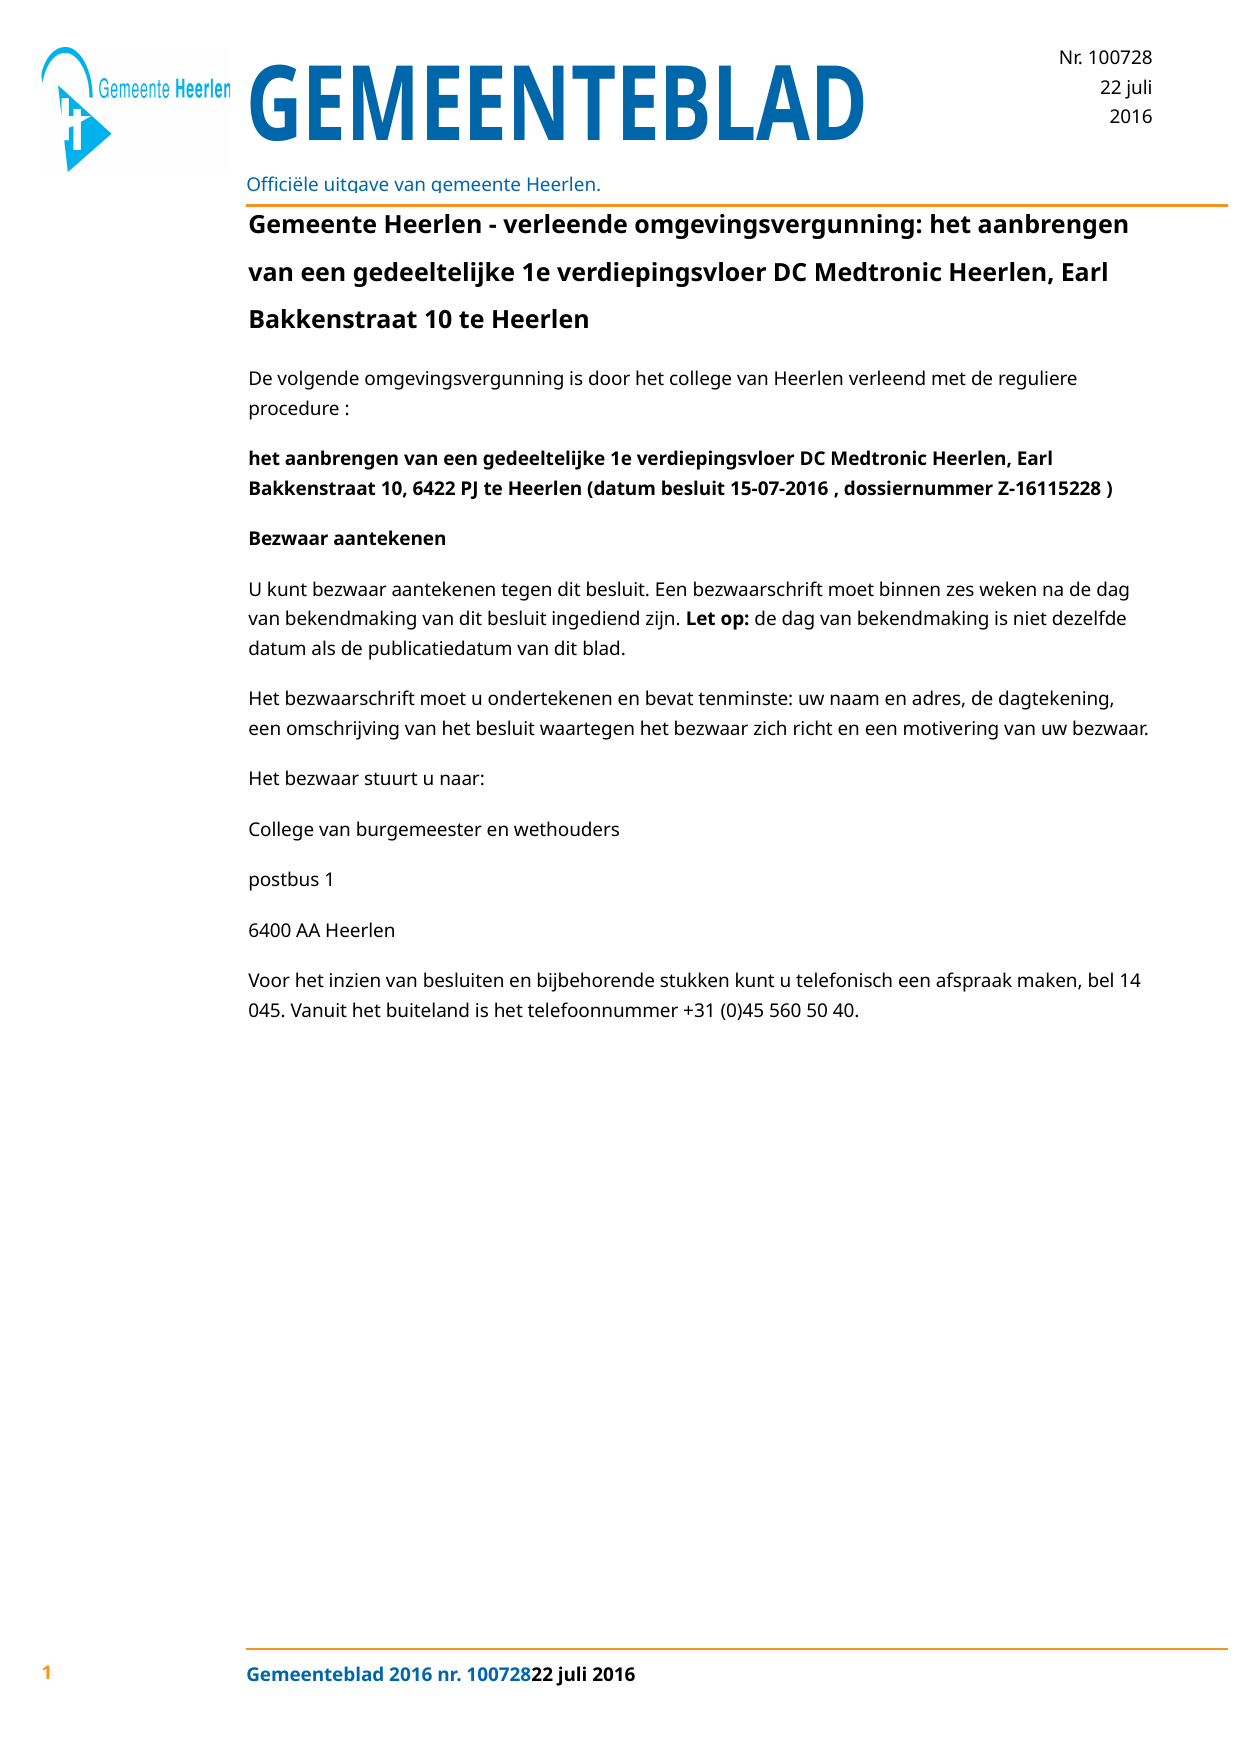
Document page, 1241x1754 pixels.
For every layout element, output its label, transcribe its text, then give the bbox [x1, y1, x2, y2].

text Bezwaar aantekenen [248, 526, 1152, 551]
text Gemeente Heerlen - verleende omgevingsvergunning: het aanbrengen van een gedeeltelijke 1e verdiepingsvloer DC Medtronic Heerlen, Earl Bakkenstraat 10 te Heerlen [248, 207, 1152, 336]
text Voor het inzien van besluiten en bijbehorende stukken kunt u telefonisch een afspraak maken, bel 14 045. Vanuit het buiteland is het telefoonnummer +31 (0)45 560 50 40. [248, 967, 1152, 1022]
text College van burgemeester en wethouders [248, 816, 1152, 842]
text postbus 1 [248, 866, 1152, 892]
text 6400 AA Heerlen [248, 917, 1152, 942]
picture [41, 47, 58, 70]
text Het bezwaar stuurt u naar: [248, 766, 1152, 791]
text het aanbrengen van een gedeeltelijke 1e verdiepingsvloer DC Medtronic Heerlen, Earl Bakkenstraat 10, 6422 PJ te Heerlen (datum besluit 15-07-2016 , dossiernummer Z-16115228 ) [248, 446, 1152, 501]
text De volgende omgevingsvergunning is door het college van Heerlen verleend met de reguliere procedure : [248, 366, 1152, 421]
text Het bezwaarschrift moet u ondertekenen en bevat tenminste: uw naam en adres, de dagtekening, een omschrijving van het besluit waartegen het bezwaar zich richt en een motivering van uw bezwaar. [248, 686, 1152, 741]
text U kunt bezwaar aantekenen tegen dit besluit. Een bezwaarschrift moet binnen zes weken na de dag van bekendmaking van dit besluit ingediend zijn. Let op: de dag van bekendmaking is niet dezelfde datum als de publicatiedatum van dit blad. [248, 576, 1152, 661]
picture [41, 47, 231, 172]
